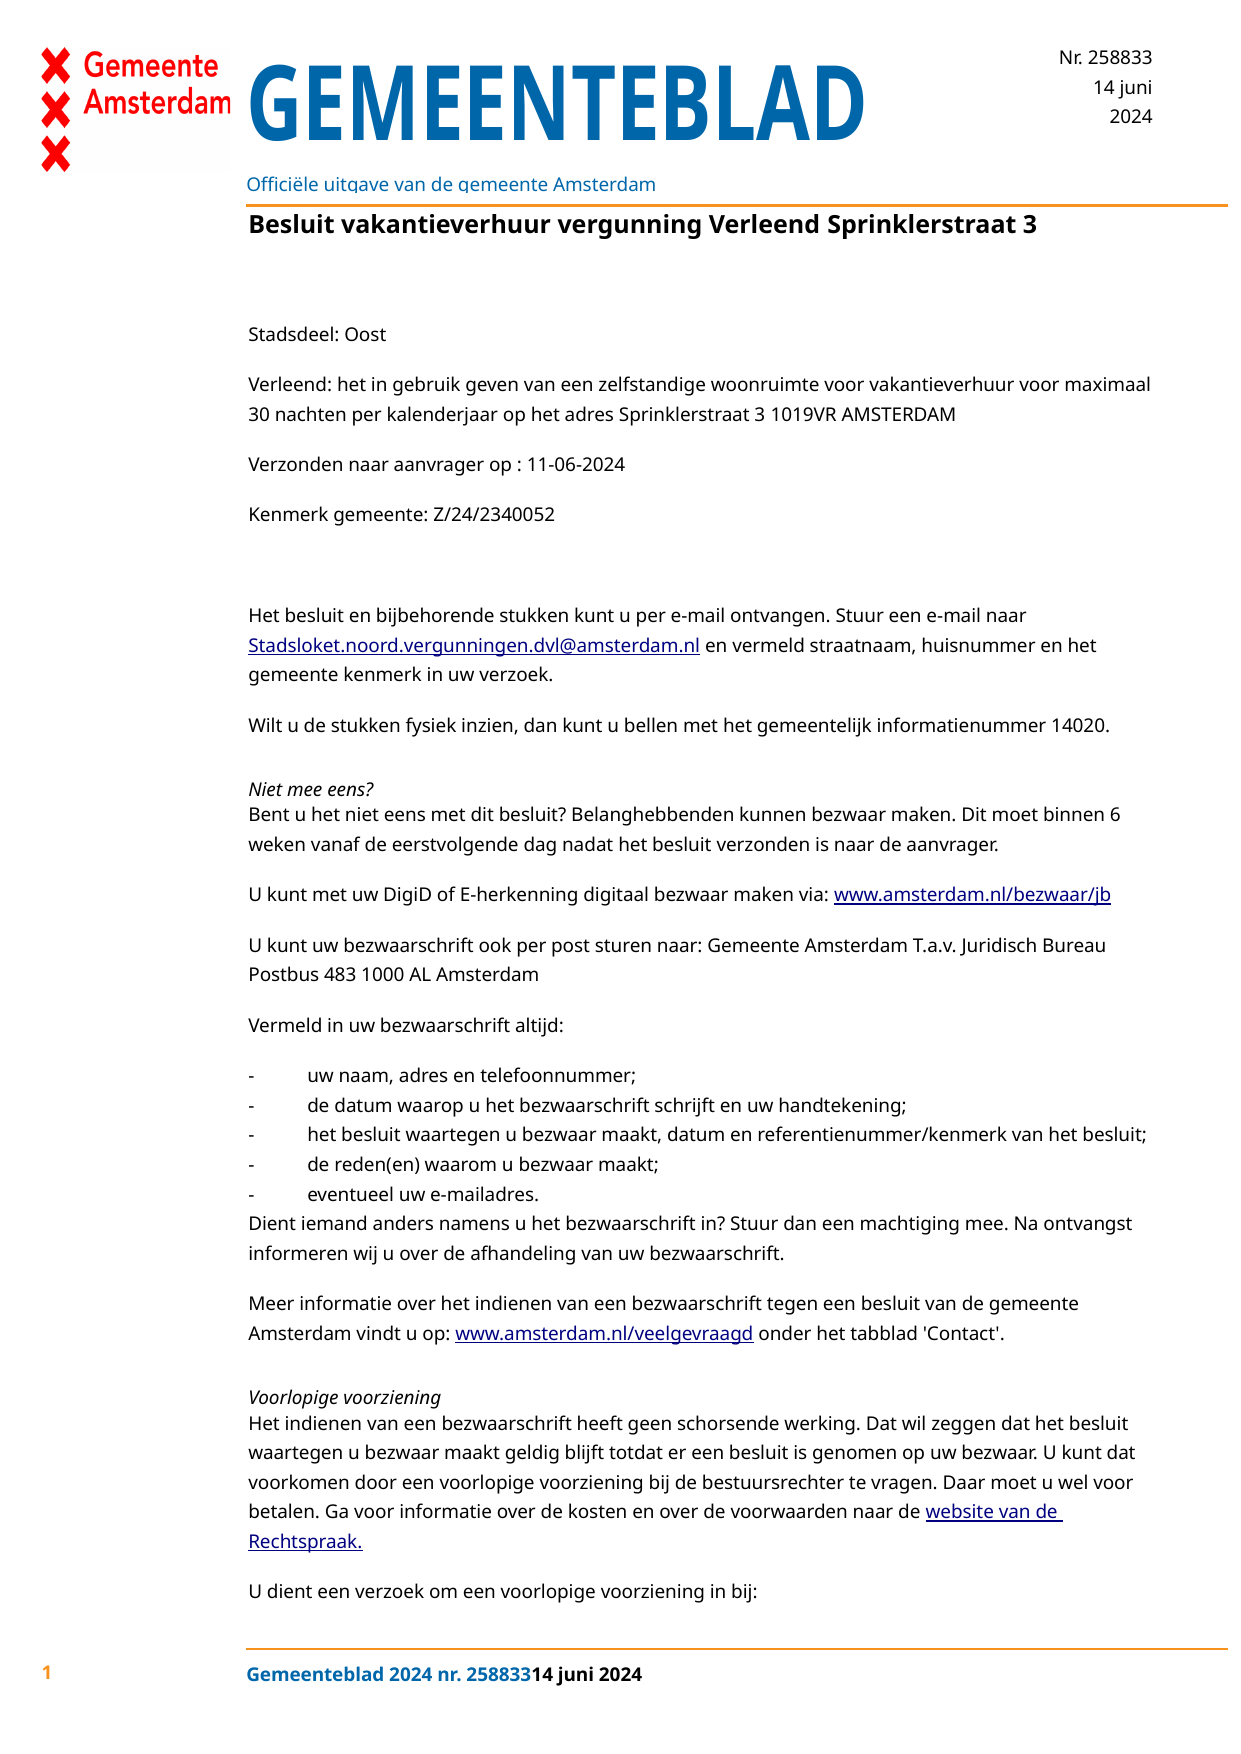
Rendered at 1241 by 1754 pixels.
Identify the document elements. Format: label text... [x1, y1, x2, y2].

text Kenmerk gemeente: Z/24/2340052 [248, 502, 1152, 527]
text Wilt u de stukken fysiek inzien, dan kunt u bellen met het gemeentelijk informatienummer 14020. [248, 712, 1152, 738]
picture [41, 47, 231, 172]
text U kunt uw bezwaarschrift ook per post sturen naar: Gemeente Amsterdam T.a.v. Juridisch Bureau Postbus 483 1000 AL Amsterdam [248, 932, 1152, 987]
list het besluit waartegen u bezwaar maakt, datum en referentienummer/kenmerk van het besluit; [248, 1122, 1152, 1147]
text Voorlopige voorziening [248, 1384, 1152, 1410]
list uw naam, adres en telefoonnummer; [248, 1062, 1152, 1088]
text Vermeld in uw bezwaarschrift altijd: [248, 1012, 1152, 1038]
text Niet mee eens? [248, 776, 1152, 802]
text Het besluit en bijbehorende stukken kunt u per e-mail ontvangen. Stuur een e-mail naar Stadsloket.noord.vergunningen.dvl@amsterdam.nl en vermeld straatnaam, huisnummer en het gemeente kenmerk in uw verzoek. [248, 602, 1152, 687]
text Verleend: het in gebruik geven van een zelfstandige woonruimte voor vakantieverhuur voor maximaal 30 nachten per kalenderjaar op het adres Sprinklerstraat 3 1019VR AMSTERDAM [248, 371, 1152, 426]
text Verzonden naar aanvrager op : 11-06-2024 [248, 451, 1152, 477]
text Meer informatie over het indienen van een bezwaarschrift tegen een besluit van de gemeente Amsterdam vindt u op: www.amsterdam.nl/veelgevraagd onder het tabblad 'Contact'. [248, 1290, 1152, 1346]
text U dient een verzoek om een voorlopige voorziening in bij: [248, 1578, 1152, 1604]
text U kunt met uw DigiD of E-herkenning digitaal bezwaar maken via: www.amsterdam.nl/bezwaar/jb [248, 882, 1152, 907]
text Dient iemand anders namens u het bezwaarschrift in? Stuur dan een machtiging mee. Na ontvangst informeren wij u over de afhandeling van uw bezwaarschrift. [248, 1210, 1152, 1266]
text Het indienen van een bezwaarschrift heeft geen schorsende werking. Dat wil zeggen dat het besluit waartegen u bezwaar maakt geldig blijft totdat er een besluit is genomen op uw bezwaar. U kunt dat voorkomen door een voorlopige voorziening bij de bestuursrechter te vragen. Daar moet u wel voor betalen. Ga voor informatie over de kosten en over de voorwaarden naar de website van de Rechtspraak. [248, 1410, 1152, 1554]
list de reden(en) waarom u bezwaar maakt; [248, 1151, 1152, 1177]
text Besluit vakantieverhuur vergunning Verleend Sprinklerstraat 3 [248, 207, 1152, 241]
list eventueel uw e-mailadres. [248, 1181, 1152, 1207]
list de datum waarop u het bezwaarschrift schrijft en uw handtekening; [248, 1092, 1152, 1118]
text Bent u het niet eens met dit besluit? Belanghebbenden kunnen bezwaar maken. Dit moet binnen 6 weken vanaf de eerstvolgende dag nadat het besluit verzonden is naar de aanvrager. [248, 802, 1152, 857]
text Stadsdeel: Oost [248, 321, 1152, 346]
